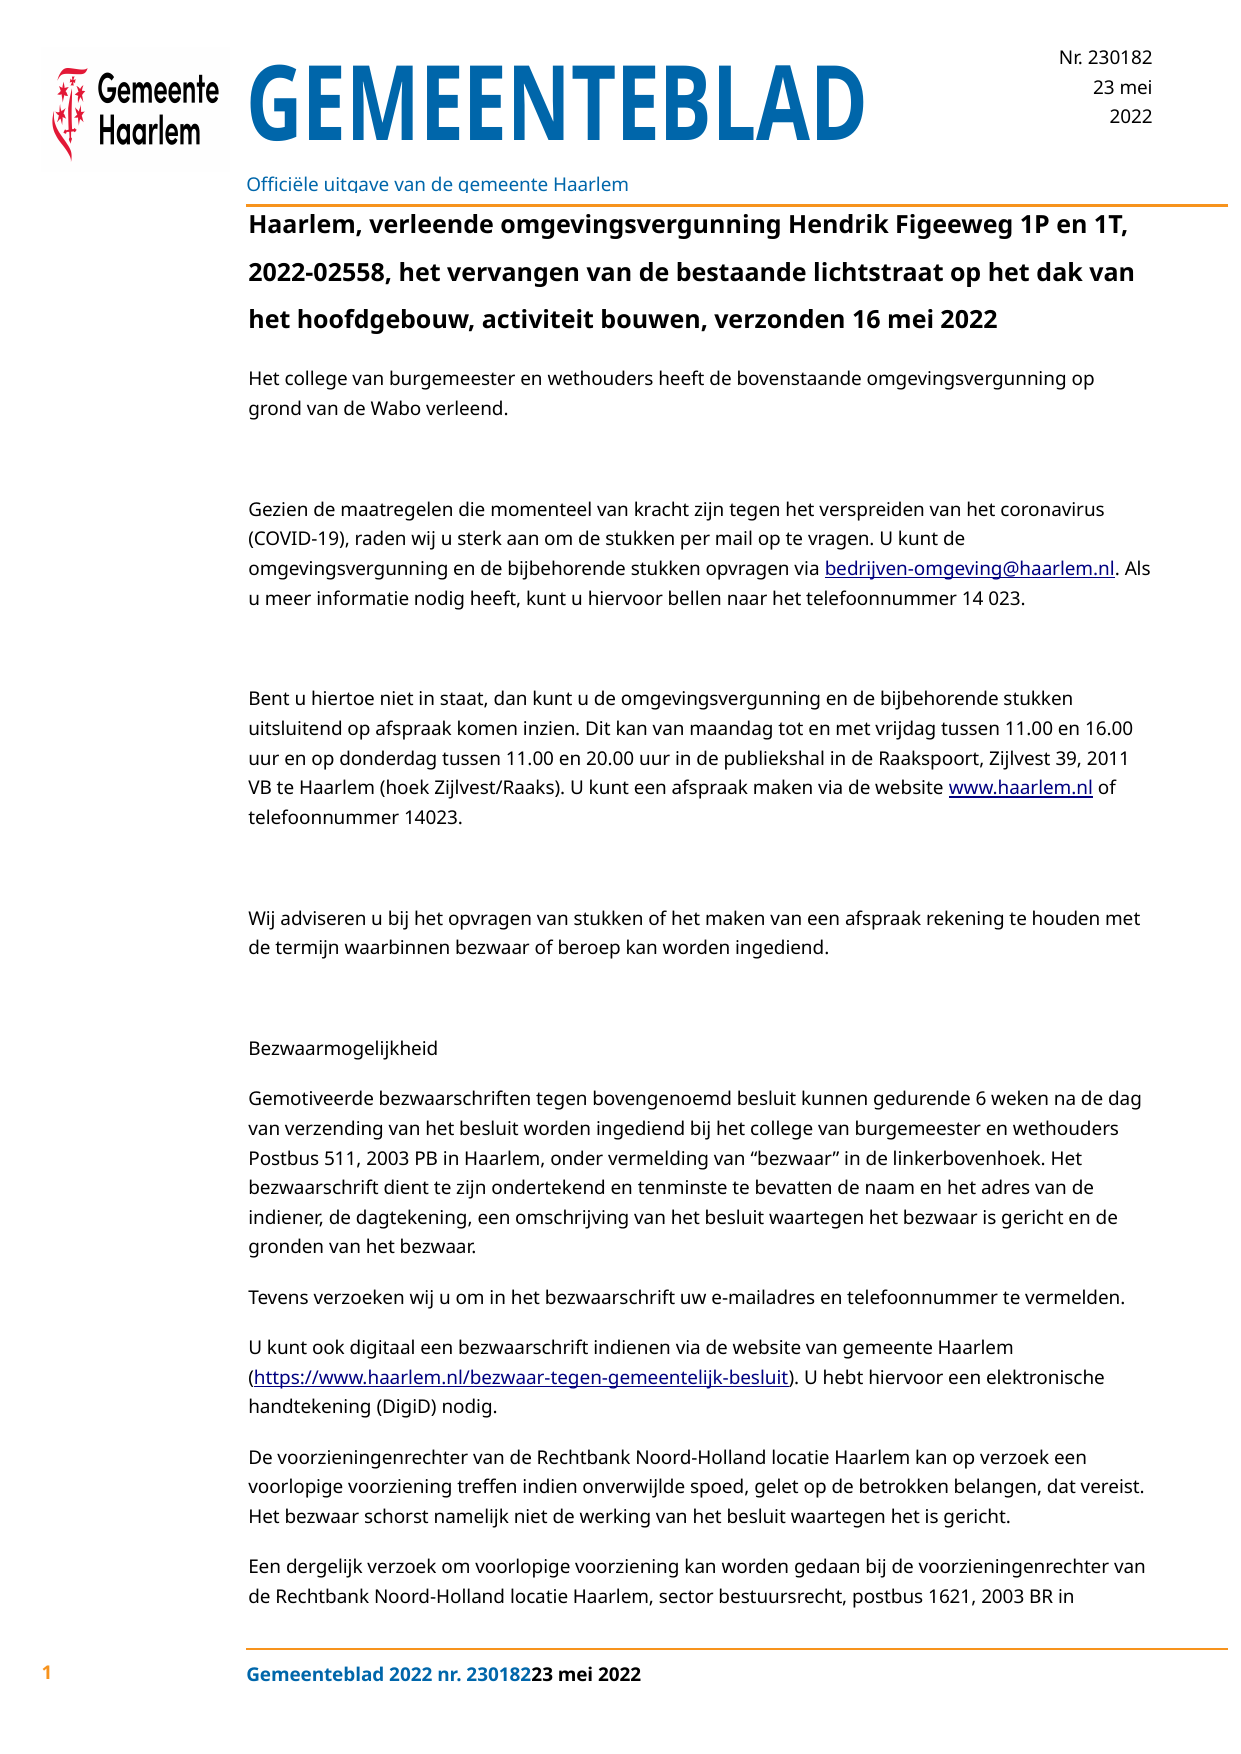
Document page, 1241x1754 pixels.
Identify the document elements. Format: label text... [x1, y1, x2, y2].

text Haarlem, verleende omgevingsvergunning Hendrik Figeeweg 1P en 1T, 2022-02558, het vervangen van de bestaande lichtstraat op het dak van het hoofdgebouw, activiteit bouwen, verzonden 16 mei 2022 [248, 207, 1152, 336]
text Tevens verzoeken wij u om in het bezwaarschrift uw e-mailadres en telefoonnummer te vermelden. [248, 1284, 1152, 1309]
text Wij adviseren u bij het opvragen van stukken of het maken van een afspraak rekening te houden met de termijn waarbinnen bezwaar of beroep kan worden ingediend. [248, 905, 1152, 960]
text U kunt ook digitaal een bezwaarschrift indienen via de website van gemeente Haarlem (https://www.haarlem.nl/bezwaar-tegen-gemeentelijk-besluit). U hebt hiervoor een elektronische handtekening (DigiD) nodig. [248, 1334, 1152, 1419]
text Bezwaarmogelijkheid [248, 1035, 1152, 1061]
text Gemotiveerde bezwaarschriften tegen bovengenoemd besluit kunnen gedurende 6 weken na de dag van verzending van het besluit worden ingediend bij het college van burgemeester en wethouders Postbus 511, 2003 PB in Haarlem, onder vermelding van “bezwaar” in de linkerbovenhoek. Het bezwaarschrift dient te zijn ondertekend en tenminste te bevatten de naam en het adres van de indiener, de dagtekening, een omschrijving van het besluit waartegen het bezwaar is gericht en de gronden van het bezwaar. [248, 1086, 1152, 1259]
text Bent u hiertoe niet in staat, dan kunt u de omgevingsvergunning en de bijbehorende stukken uitsluitend op afspraak komen inzien. Dit kan van maandag tot en met vrijdag tussen 11.00 en 16.00 uur en op donderdag tussen 11.00 en 20.00 uur in de publiekshal in de Raakspoort, Zijlvest 39, 2011 VB te Haarlem (hoek Zijlvest/Raaks). U kunt een afspraak maken via de website www.haarlem.nl of telefoonnummer 14023. [248, 686, 1152, 829]
text De voorzieningenrechter van de Rechtbank Noord-Holland locatie Haarlem kan op verzoek een voorlopige voorziening treffen indien onverwijlde spoed, gelet op de betrokken belangen, dat vereist. Het bezwaar schorst namelijk niet de werking van het besluit waartegen het is gericht. [248, 1444, 1152, 1529]
text Het college van burgemeester en wethouders heeft de bovenstaande omgevingsvergunning op grond van de Wabo verleend. [248, 366, 1152, 421]
picture [41, 47, 231, 172]
text Gezien de maatregelen die momenteel van kracht zijn tegen het verspreiden van het coronavirus (COVID-19), raden wij u sterk aan om de stukken per mail op te vragen. U kunt de omgevingsvergunning en de bijbehorende stukken opvragen via bedrijven-omgeving@haarlem.nl. Als u meer informatie nodig heeft, kunt u hiervoor bellen naar het telefoonnummer 14 023. [248, 496, 1152, 610]
text Een dergelijk verzoek om voorlopige voorziening kan worden gedaan bij de voorzieningenrechter van de Rechtbank Noord-Holland locatie Haarlem, sector bestuursrecht, postbus 1621, 2003 BR in [248, 1553, 1152, 1609]
